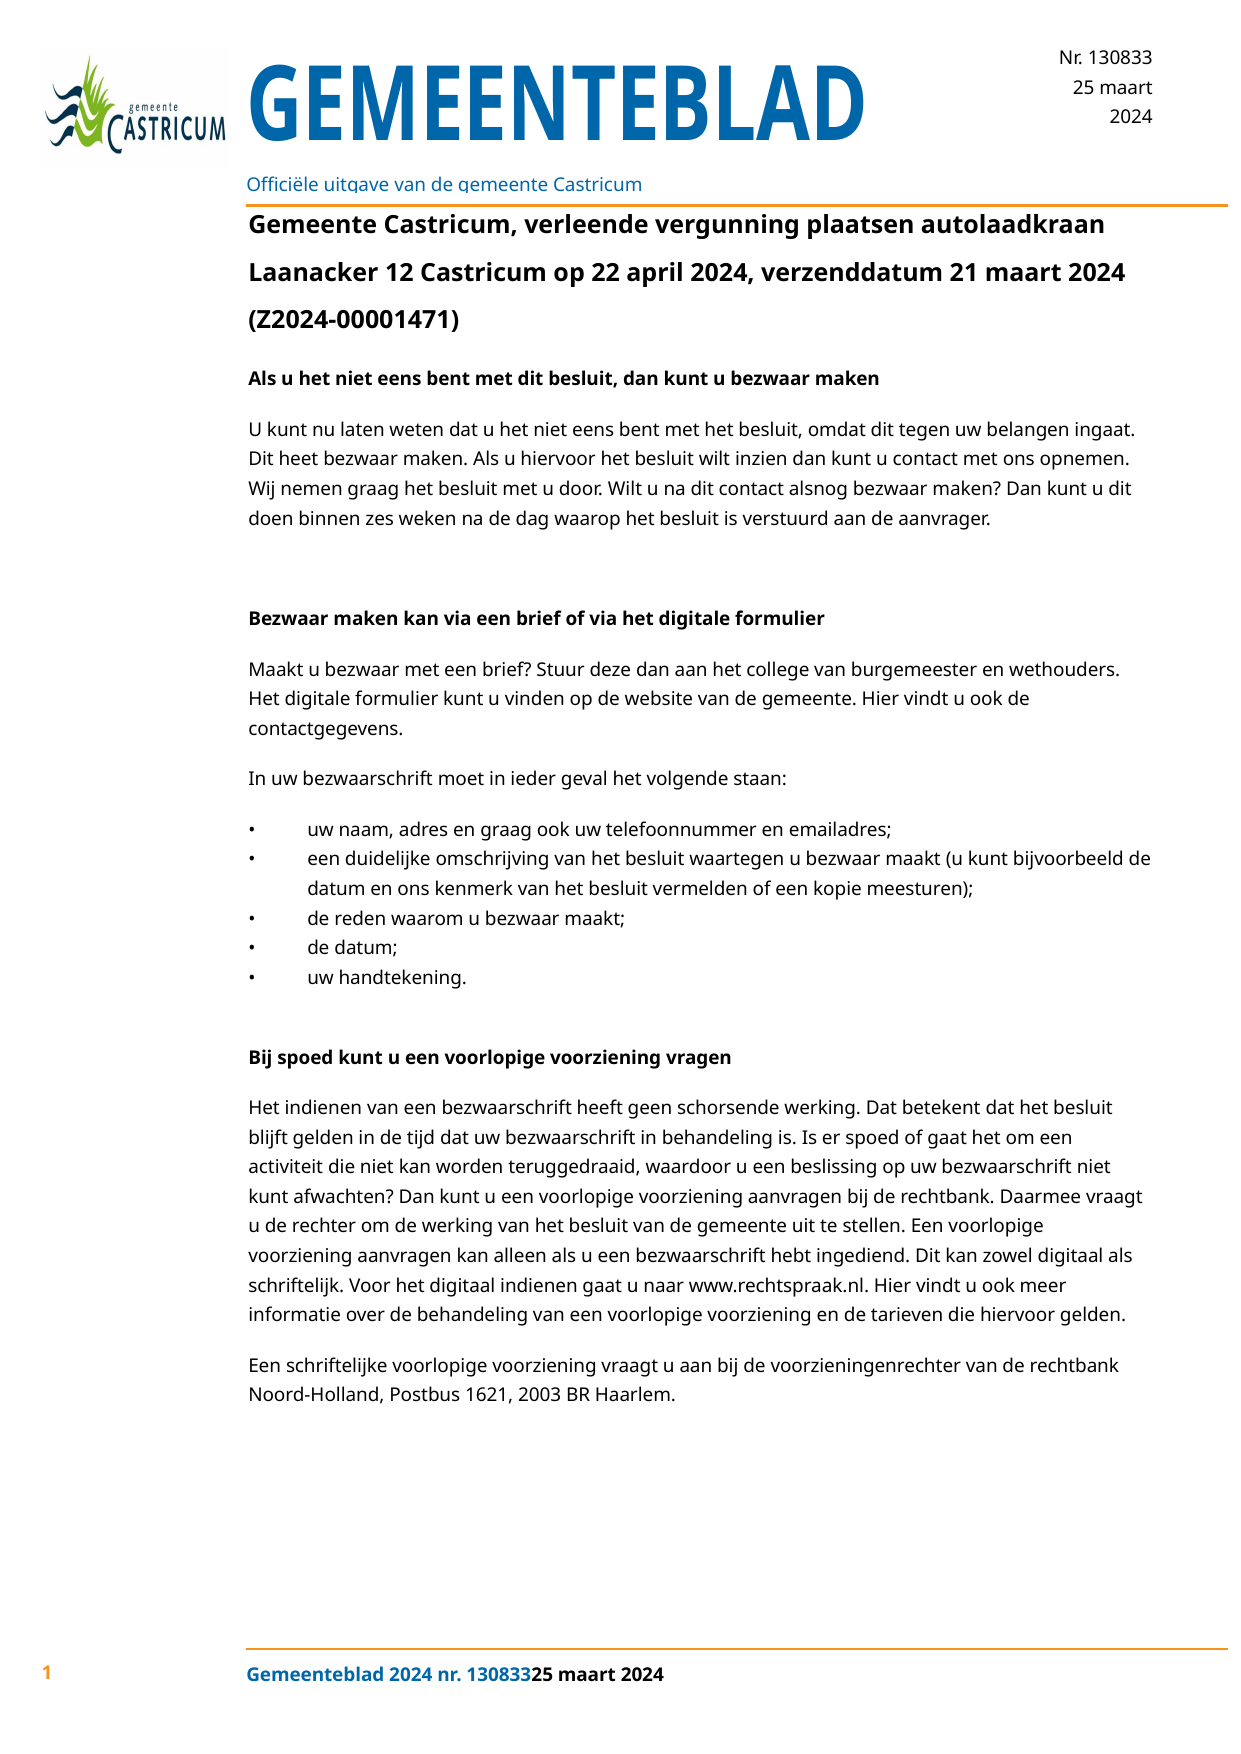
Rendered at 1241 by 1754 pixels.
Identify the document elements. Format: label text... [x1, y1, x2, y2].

text Als u het niet eens bent met dit besluit, dan kunt u bezwaar maken [248, 366, 1152, 391]
picture [41, 47, 231, 172]
text In uw bezwaarschrift moet in ieder geval het volgende staan: [248, 766, 1152, 791]
text U kunt nu laten weten dat u het niet eens bent met het besluit, omdat dit tegen uw belangen ingaat. Dit heet bezwaar maken. Als u hiervoor het besluit wilt inzien dan kunt u contact met ons opnemen. Wij nemen graag het besluit met u door. Wilt u na dit contact alsnog bezwaar maken? Dan kunt u dit doen binnen zes weken na de dag waarop het besluit is verstuurd aan de aanvrager. [248, 416, 1152, 530]
text Gemeente Castricum, verleende vergunning plaatsen autolaadkraan Laanacker 12 Castricum op 22 april 2024, verzenddatum 21 maart 2024 (Z2024-00001471) [248, 207, 1152, 336]
list de datum; [248, 934, 1152, 960]
list een duidelijke omschrijving van het besluit waartegen u bezwaar maakt (u kunt bijvoorbeeld de datum en ons kenmerk van het besluit vermelden of een kopie meesturen); [248, 846, 1152, 901]
text Het indienen van een bezwaarschrift heeft geen schorsende werking. Dat betekent dat het besluit blijft gelden in de tijd dat uw bezwaarschrift in behandeling is. Is er spoed of gaat het om een activiteit die niet kan worden teruggedraaid, waardoor u een beslissing op uw bezwaarschrift niet kunt afwachten? Dan kunt u een voorlopige voorziening aanvragen bij de rechtbank. Daarmee vraagt u de rechter om de werking van het besluit van de gemeente uit te stellen. Een voorlopige voorziening aanvragen kan alleen als u een bezwaarschrift hebt ingediend. Dit kan zowel digitaal als schriftelijk. Voor het digitaal indienen gaat u naar www.rechtspraak.nl. Hier vindt u ook meer informatie over de behandeling van een voorlopige voorziening en de tarieven die hiervoor gelden. [248, 1094, 1152, 1327]
list uw naam, adres en graag ook uw telefoonnummer en emailadres; [248, 816, 1152, 842]
list uw handtekening. [248, 964, 1152, 989]
text Bezwaar maken kan via een brief of via het digitale formulier [248, 606, 1152, 631]
text Bij spoed kunt u een voorlopige voorziening vragen [248, 1044, 1152, 1069]
text Een schriftelijke voorlopige voorziening vraagt u aan bij de voorzieningenrechter van de rechtbank Noord-Holland, Postbus 1621, 2003 BR Haarlem. [248, 1352, 1152, 1407]
text Maakt u bezwaar met een brief? Stuur deze dan aan het college van burgemeester en wethouders. Het digitale formulier kunt u vinden op de website van de gemeente. Hier vindt u ook de contactgegevens. [248, 656, 1152, 741]
list de reden waarom u bezwaar maakt; [248, 905, 1152, 930]
